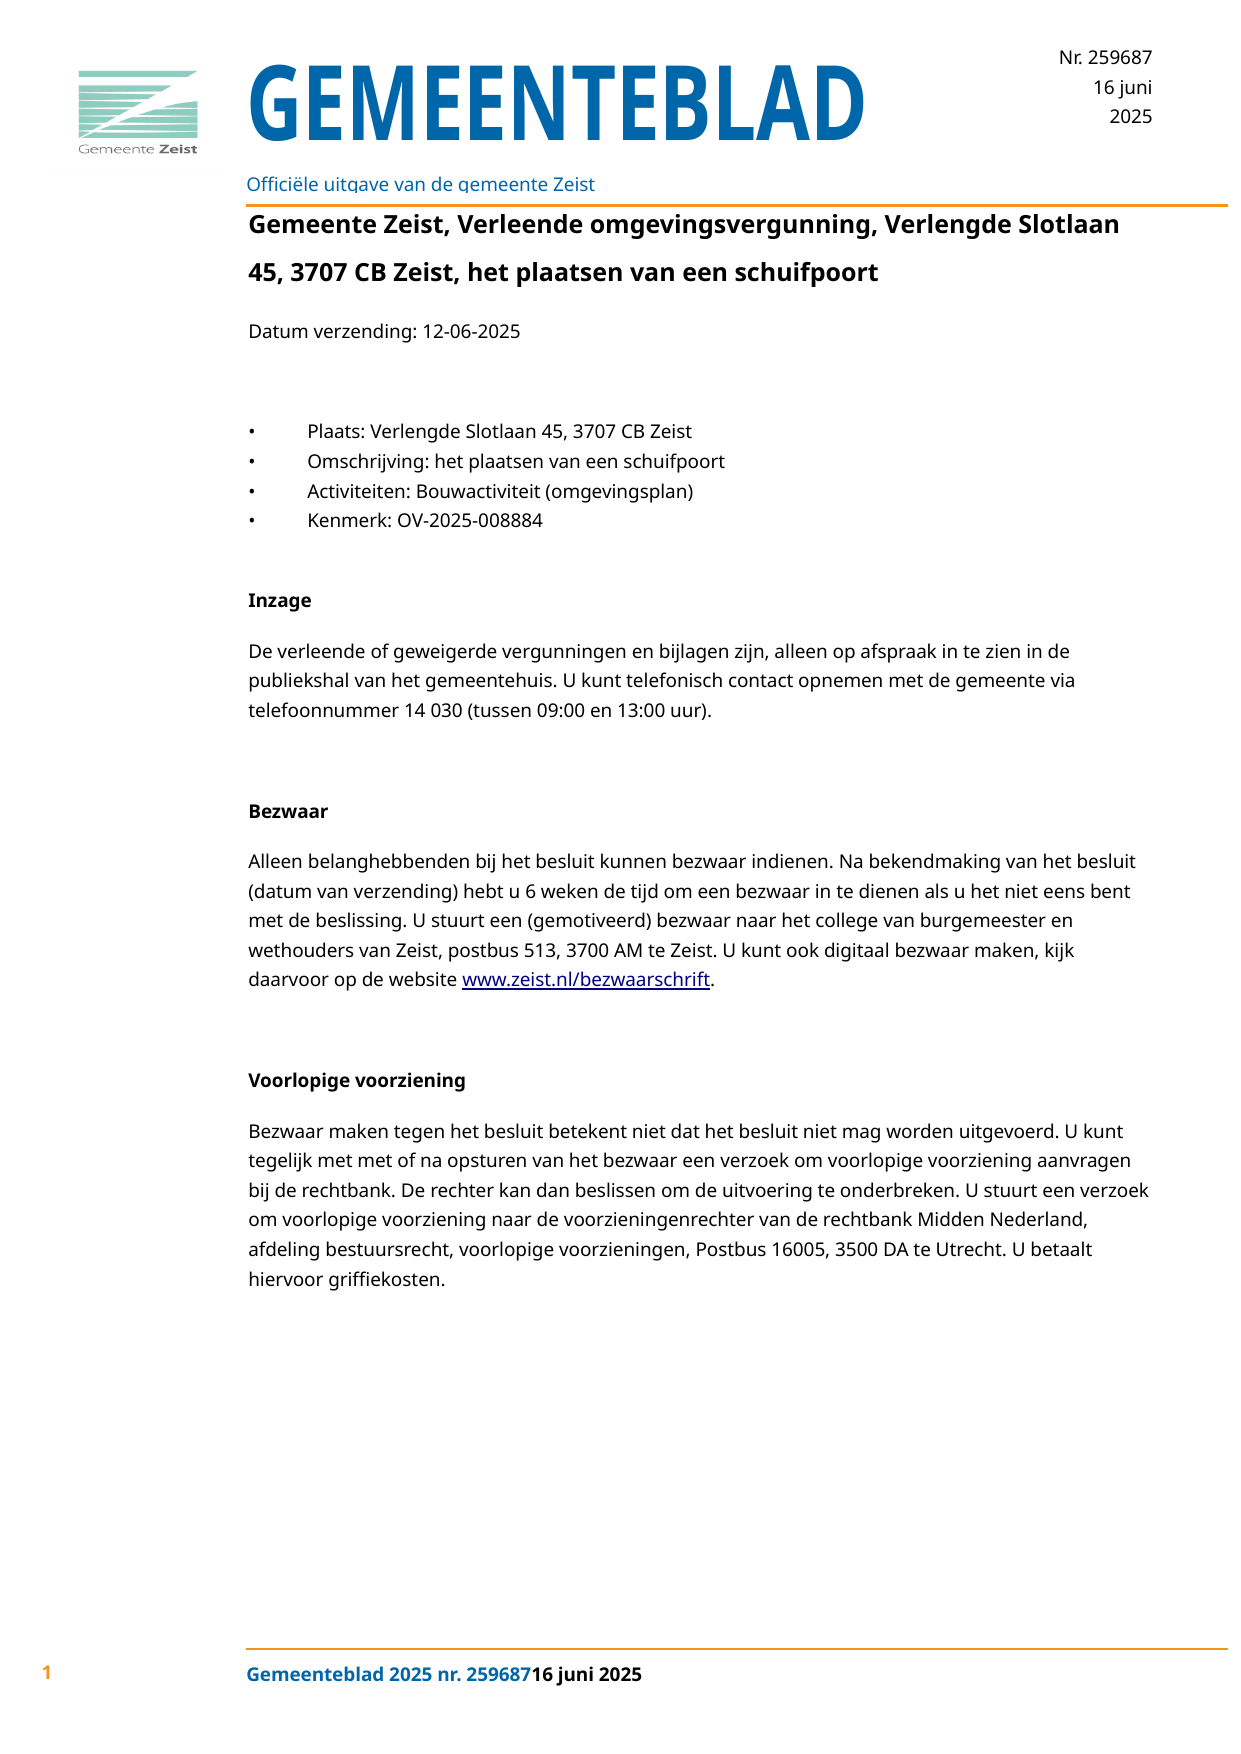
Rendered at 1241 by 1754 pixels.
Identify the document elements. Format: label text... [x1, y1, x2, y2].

list Kenmerk: OV-2025-008884 [248, 507, 1152, 533]
list Plaats: Verlengde Slotlaan 45, 3707 CB Zeist [248, 419, 1152, 444]
list Omschrijving: het plaatsen van een schuifpoort [248, 448, 1152, 474]
text Bezwaar maken tegen het besluit betekent niet dat het besluit niet mag worden uitgevoerd. U kunt tegelijk met met of na opsturen van het bezwaar een verzoek om voorlopige voorziening aanvragen bij de rechtbank. De rechter kan dan beslissen om de uitvoering te onderbreken. U stuurt een verzoek om voorlopige voorziening naar de voorzieningenrechter van de rechtbank Midden Nederland, afdeling bestuursrecht, voorlopige voorzieningen, Postbus 16005, 3500 DA te Utrecht. U betaalt hiervoor griffiekosten. [248, 1118, 1152, 1292]
picture [41, 47, 231, 172]
text Inzage [248, 587, 1152, 613]
text Datum verzending: 12-06-2025 [248, 318, 1152, 344]
list Activiteiten: Bouwactiviteit (omgevingsplan) [248, 478, 1152, 504]
text De verleende of geweigerde vergunningen en bijlagen zijn, alleen op afspraak in te zien in de publiekshal van het gemeentehuis. U kunt telefonisch contact opnemen met de gemeente via telefoonnummer 14 030 (tussen 09:00 en 13:00 uur). [248, 638, 1152, 723]
text Bezwaar [248, 798, 1152, 824]
text Voorlopige voorziening [248, 1067, 1152, 1093]
text Gemeente Zeist, Verleende omgevingsvergunning, Verlengde Slotlaan 45, 3707 CB Zeist, het plaatsen van een schuifpoort [248, 207, 1152, 288]
text Alleen belanghebbenden bij het besluit kunnen bezwaar indienen. Na bekendmaking van het besluit (datum van verzending) hebt u 6 weken de tijd om een bezwaar in te dienen als u het niet eens bent met de beslissing. U stuurt een (gemotiveerd) bezwaar naar het college van burgemeester en wethouders van Zeist, postbus 513, 3700 AM te Zeist. U kunt ook digitaal bezwaar maken, kijk daarvoor op de website www.zeist.nl/bezwaarschrift. [248, 848, 1152, 992]
